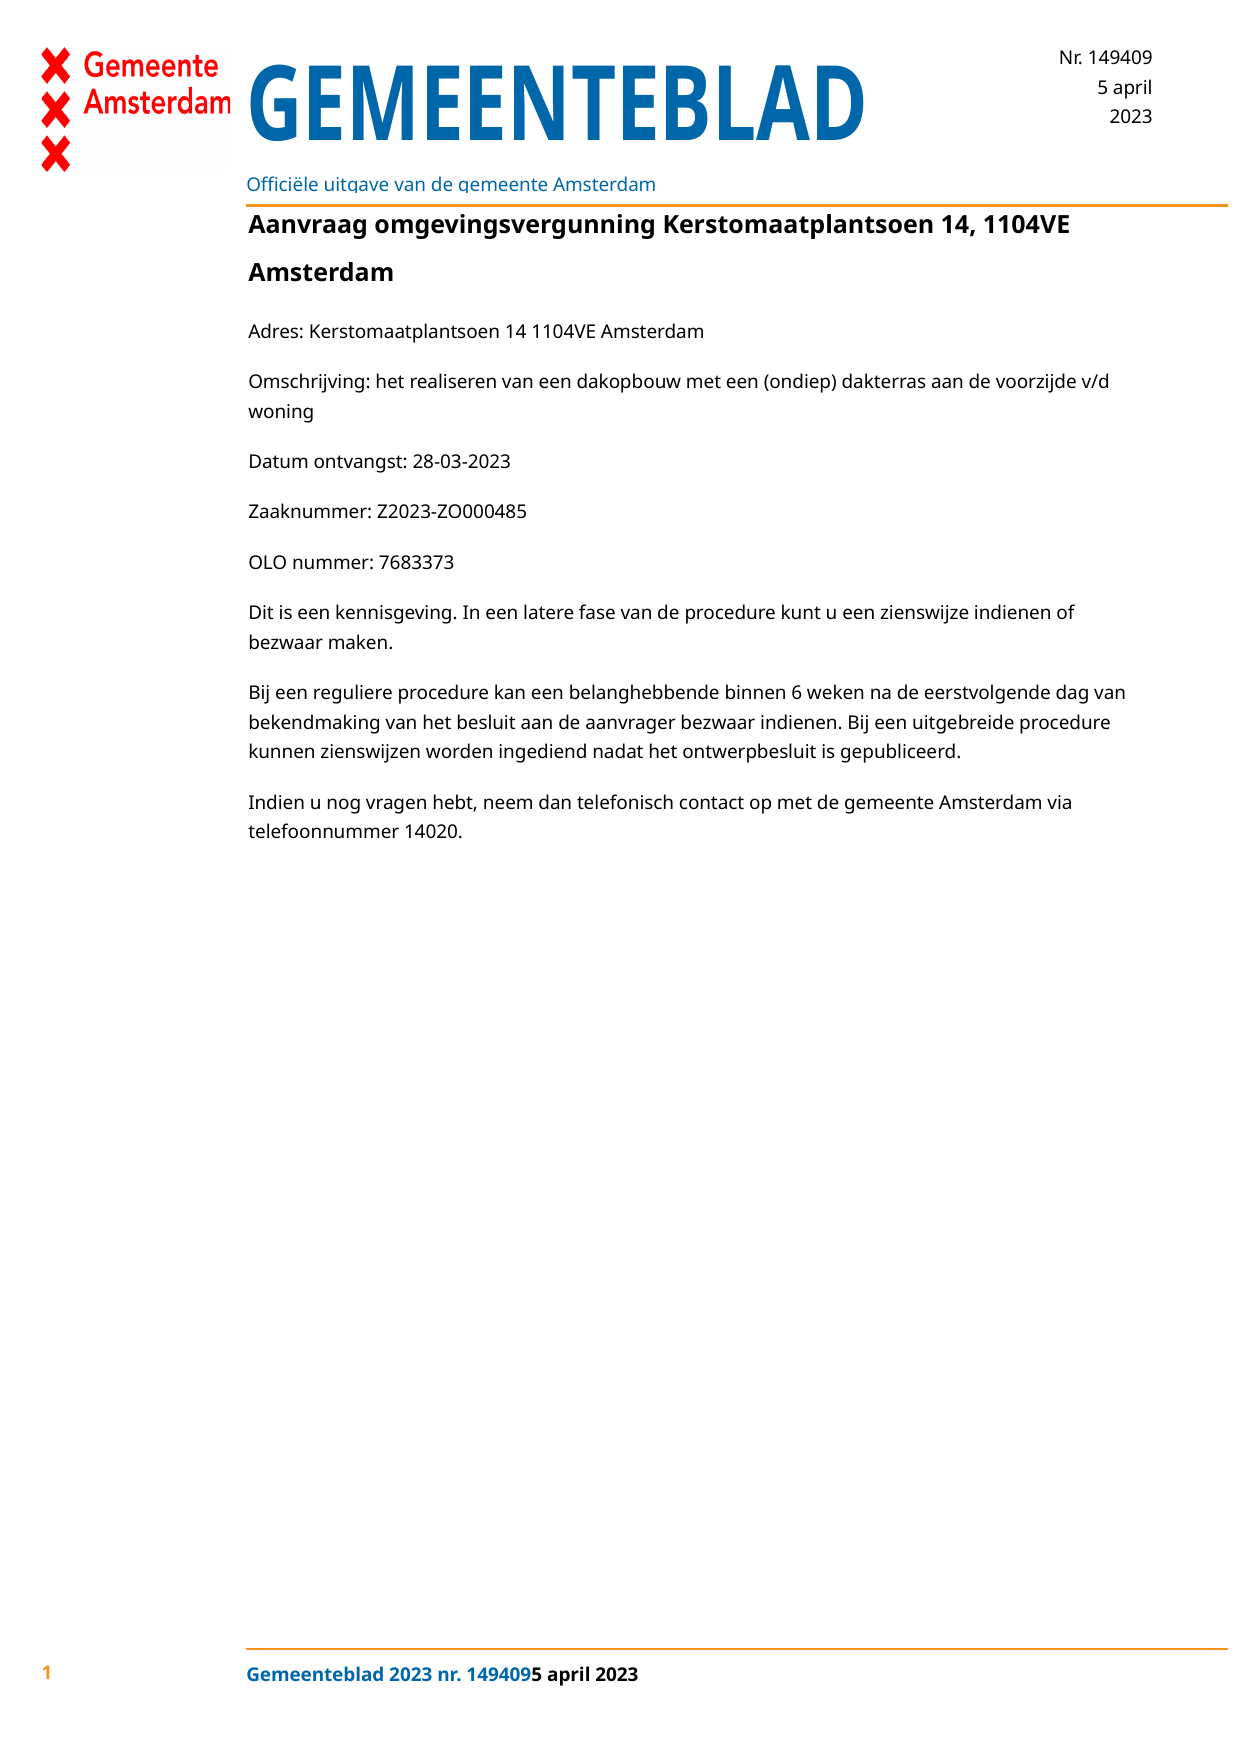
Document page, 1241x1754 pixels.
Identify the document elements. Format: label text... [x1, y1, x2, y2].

text Aanvraag omgevingsvergunning Kerstomaatplantsoen 14, 1104VE Amsterdam [248, 207, 1152, 288]
text Indien u nog vragen hebt, neem dan telefonisch contact op met de gemeente Amsterdam via telefoonnummer 14020. [248, 789, 1152, 844]
picture [41, 47, 231, 172]
text Bij een reguliere procedure kan een belanghebbende binnen 6 weken na de eerstvolgende dag van bekendmaking van het besluit aan de aanvrager bezwaar indienen. Bij een uitgebreide procedure kunnen zienswijzen worden ingediend nadat het ontwerpbesluit is gepubliceerd. [248, 679, 1152, 764]
text Datum ontvangst: 28-03-2023 [248, 448, 1152, 474]
text Adres: Kerstomaatplantsoen 14 1104VE Amsterdam [248, 318, 1152, 344]
text Zaaknummer: Z2023-ZO000485 [248, 499, 1152, 524]
text Dit is een kennisgeving. In een latere fase van de procedure kunt u een zienswijze indienen of bezwaar maken. [248, 599, 1152, 655]
text OLO nummer: 7683373 [248, 549, 1152, 575]
text Omschrijving: het realiseren van een dakopbouw met een (ondiep) dakterras aan de voorzijde v/d woning [248, 368, 1152, 424]
